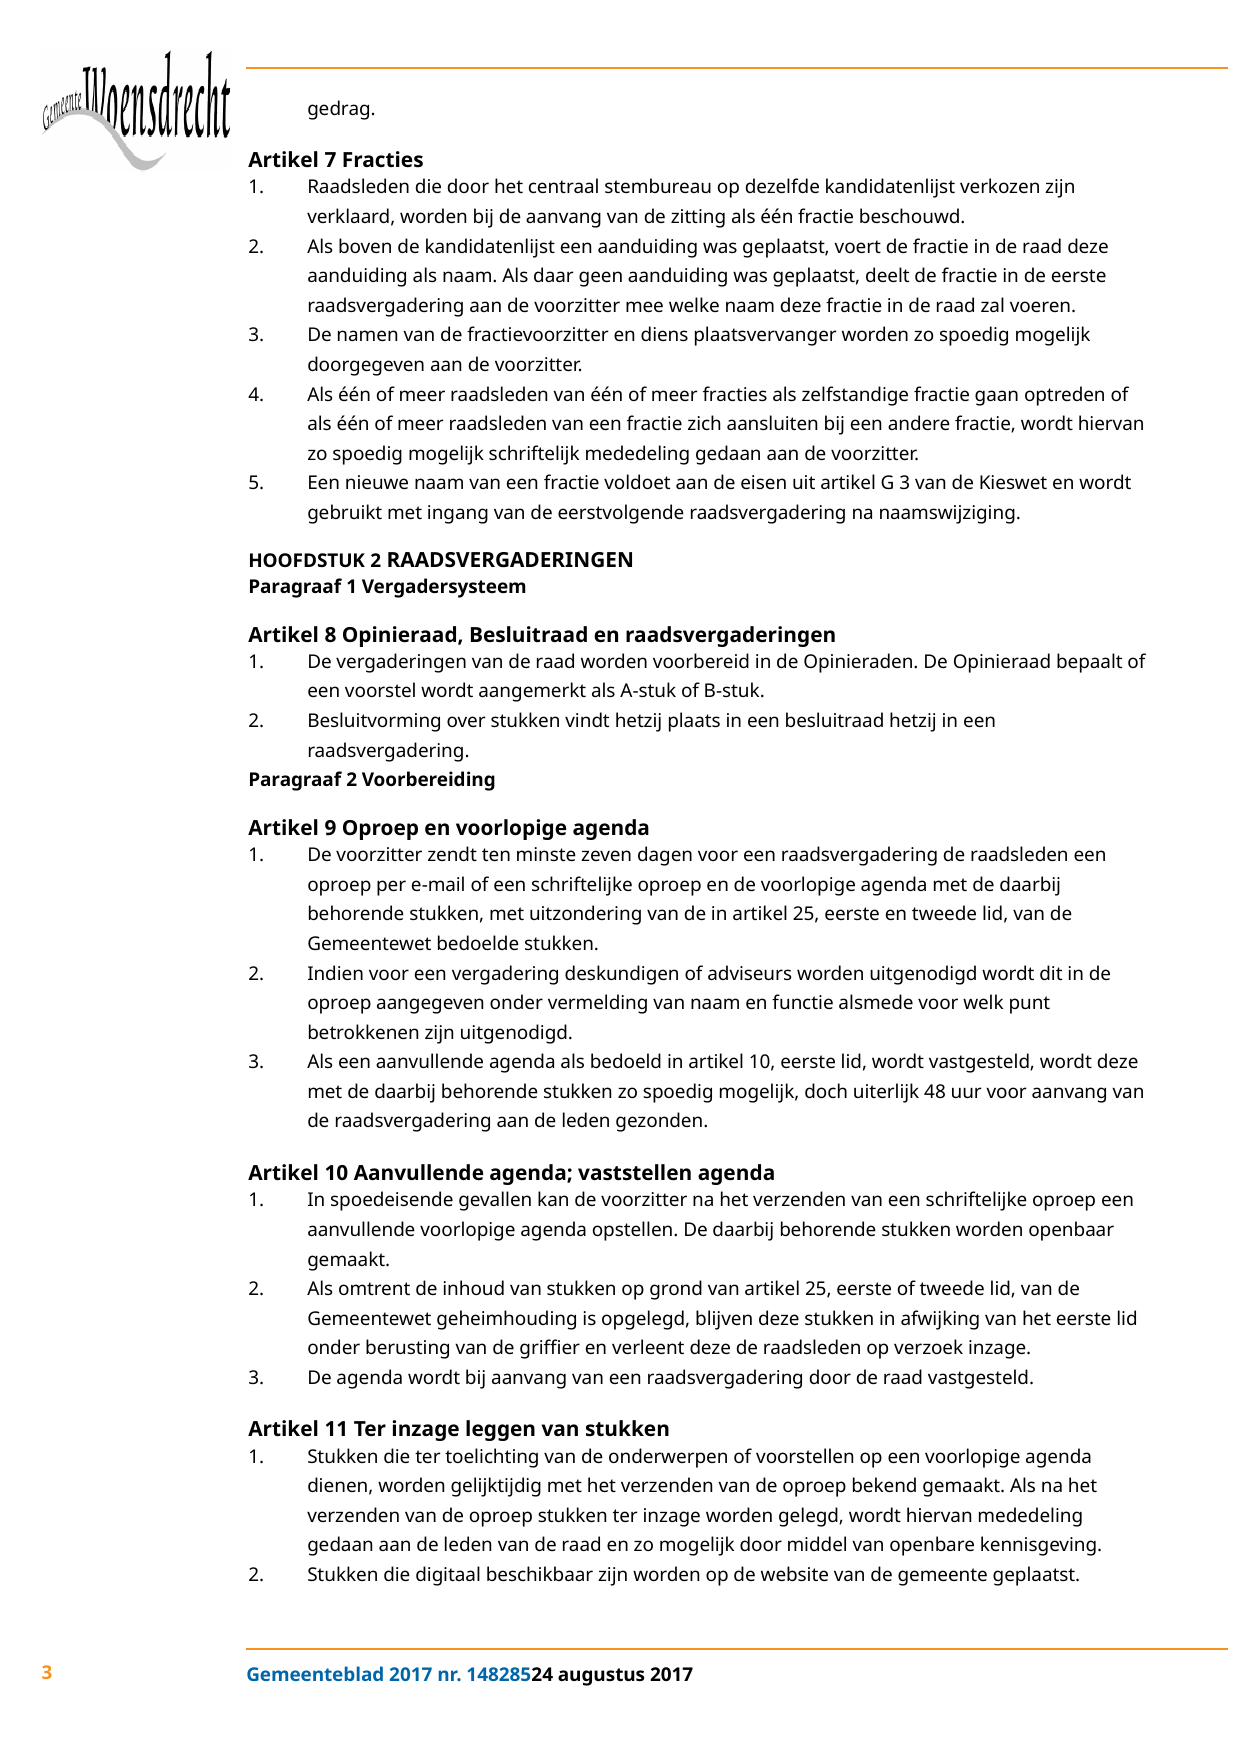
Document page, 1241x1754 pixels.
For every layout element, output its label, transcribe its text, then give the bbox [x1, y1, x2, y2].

text Artikel 10 Aanvullende agenda; vaststellen agenda [248, 1158, 1152, 1187]
list gedrag. [248, 95, 1152, 121]
text Artikel 7 Fracties [248, 145, 1152, 174]
list In spoedeisende gevallen kan de voorzitter na het verzenden van een schriftelijke oproep een aanvullende voorlopige agenda opstellen. De daarbij behorende stukken worden openbaar gemaakt. [248, 1187, 1152, 1271]
text Paragraaf 1 Vergadersysteem [248, 573, 1152, 599]
list Besluitvorming over stukken vindt hetzij plaats in een besluitraad hetzij in een raadsvergadering. [248, 707, 1152, 763]
list Een nieuwe naam van een fractie voldoet aan de eisen uit artikel G 3 van de Kieswet en wordt gebruikt met ingang van de eerstvolgende raadsvergadering na naamswijziging. [248, 469, 1152, 525]
text HOOFDSTUK 2 RAADSVERGADERINGEN [248, 545, 1152, 573]
list Indien voor een vergadering deskundigen of adviseurs worden uitgenodigd wordt dit in de oproep aangegeven onder vermelding van naam en functie alsmede voor welk punt betrokkenen zijn uitgenodigd. [248, 960, 1152, 1045]
picture [41, 47, 231, 172]
text Artikel 11 Ter inzage leggen van stukken [248, 1414, 1152, 1443]
text Artikel 9 Oproep en voorlopige agenda [248, 813, 1152, 841]
text Artikel 8 Opinieraad, Besluitraad en raadsvergaderingen [248, 620, 1152, 648]
list De namen van de fractievoorzitter en diens plaatsvervanger worden zo spoedig mogelijk doorgegeven aan de voorzitter. [248, 322, 1152, 377]
list Als één of meer raadsleden van één of meer fracties als zelfstandige fractie gaan optreden of als één of meer raadsleden van een fractie zich aansluiten bij een andere fractie, wordt hiervan zo spoedig mogelijk schriftelijk mededeling gedaan aan de voorzitter. [248, 381, 1152, 466]
list Als boven de kandidatenlijst een aanduiding was geplaatst, voert de fractie in de raad deze aanduiding als naam. Als daar geen aanduiding was geplaatst, deelt de fractie in de eerste raadsvergadering aan de voorzitter mee welke naam deze fractie in de raad zal voeren. [248, 233, 1152, 318]
text Paragraaf 2 Voorbereiding [248, 766, 1152, 792]
list Als een aanvullende agenda als bedoeld in artikel 10, eerste lid, wordt vastgesteld, wordt deze met de daarbij behorende stukken zo spoedig mogelijk, doch uiterlijk 48 uur voor aanvang van de raadsvergadering aan de leden gezonden. [248, 1048, 1152, 1133]
list De agenda wordt bij aanvang van een raadsvergadering door de raad vastgesteld. [248, 1364, 1152, 1390]
list Stukken die digitaal beschikbaar zijn worden op de website van de gemeente geplaatst. [248, 1561, 1152, 1587]
list Als omtrent de inhoud van stukken op grond van artikel 25, eerste of tweede lid, van de Gemeentewet geheimhouding is opgelegd, blijven deze stukken in afwijking van het eerste lid onder berusting van de griffier en verleent deze de raadsleden op verzoek inzage. [248, 1275, 1152, 1360]
list De vergaderingen van de raad worden voorbereid in de Opinieraden. De Opinieraad bepaalt of een voorstel wordt aangemerkt als A-stuk of B-stuk. [248, 648, 1152, 703]
list Raadsleden die door het centraal stembureau op dezelfde kandidatenlijst verkozen zijn verklaard, worden bij de aanvang van de zitting als één fractie beschouwd. [248, 174, 1152, 229]
list De voorzitter zendt ten minste zeven dagen voor een raadsvergadering de raadsleden een oproep per e-mail of een schriftelijke oproep en de voorlopige agenda met de daarbij behorende stukken, met uitzondering van de in artikel 25, eerste en tweede lid, van de Gemeentewet bedoelde stukken. [248, 841, 1152, 956]
list Stukken die ter toelichting van de onderwerpen of voorstellen op een voorlopige agenda dienen, worden gelijktijdig met het verzenden van de oproep bekend gemaakt. Als na het verzenden van de oproep stukken ter inzage worden gelegd, wordt hiervan mededeling gedaan aan de leden van de raad en zo mogelijk door middel van openbare kennisgeving. [248, 1443, 1152, 1557]
